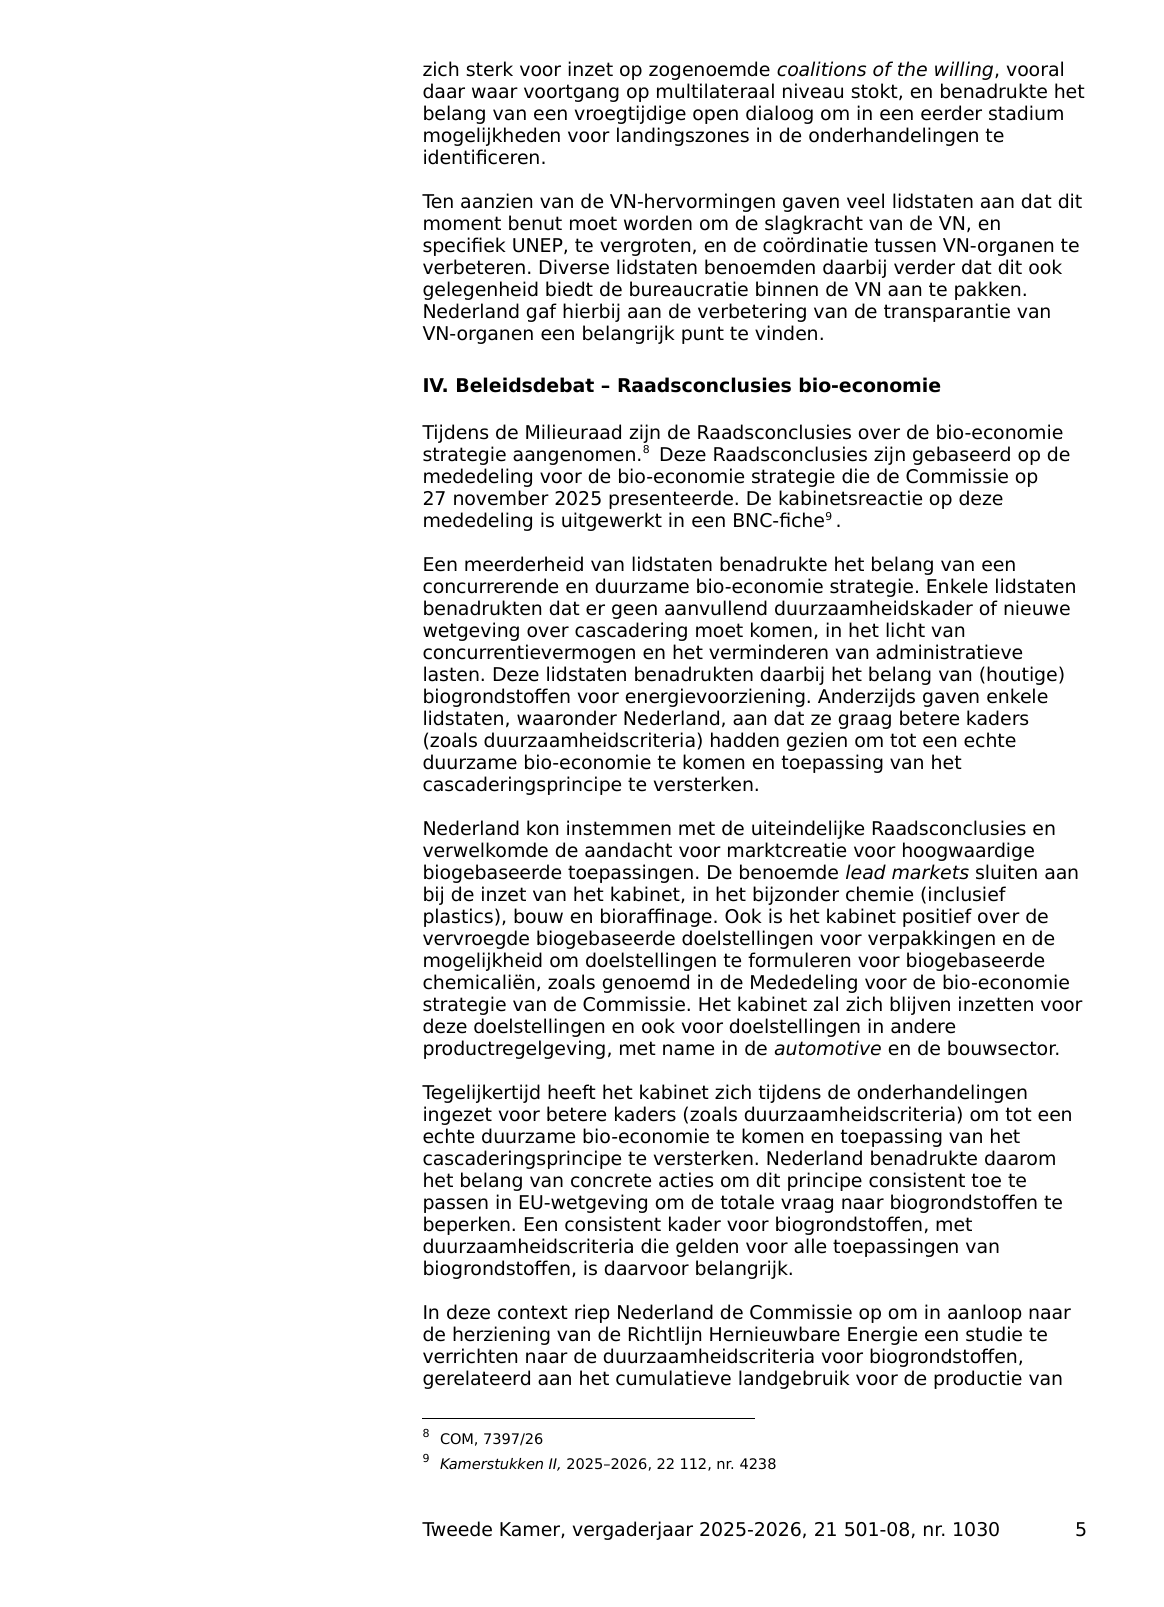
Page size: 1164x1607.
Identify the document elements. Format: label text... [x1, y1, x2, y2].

text COM, 7397/26 [422, 1427, 1087, 1449]
text Tijdens de Milieuraad zijn de Raadsconclusies over de bio-economie strategie aangenomen. Deze Raadsconclusies zijn gebaseerd op de mededeling voor de bio-economie strategie die de Commissie op 27 november 2025 presenteerde. De kabinetsreactie op deze mededeling is uitgewerkt in een BNC-fiche. [422, 422, 1087, 532]
text Nederland kon instemmen met de uiteindelijke Raadsconclusies en verwelkomde de aandacht voor marktcreatie voor hoogwaardige biogebaseerde toepassingen. De benoemde lead markets sluiten aan bij de inzet van het kabinet, in het bijzonder chemie (inclusief plastics), bouw en bioraffinage. Ook is het kabinet positief over de vervroegde biogebaseerde doelstellingen voor verpakkingen en de mogelijkheid om doelstellingen te formuleren voor biogebaseerde chemicaliën, zoals genoemd in de Mededeling voor de bio-economie strategie van de Commissie. Het kabinet zal zich blijven inzetten voor deze doelstellingen en ook voor doelstellingen in andere productregelgeving, met name in de automotive en de bouwsector. [422, 818, 1087, 1060]
text zich sterk voor inzet op zogenoemde coalitions of the willing, vooral daar waar voortgang op multilateraal niveau stokt, en benadrukte het belang van een vroegtijdige open dialoog om in een eerder stadium mogelijkheden voor landingszones in de onderhandelingen te identificeren. [422, 59, 1087, 169]
text Kamerstukken II, 2025–2026, 22 112, nr. 4238 [422, 1452, 1087, 1474]
subtitle IV. Beleidsdebat – Raadsconclusies bio-economie [422, 375, 1087, 397]
text Tegelijkertijd heeft het kabinet zich tijdens de onderhandelingen ingezet voor betere kaders (zoals duurzaamheidscriteria) om tot een echte duurzame bio-economie te komen en toepassing van het cascaderingsprincipe te versterken. Nederland benadrukte daarom het belang van concrete acties om dit principe consistent toe te passen in EU-wetgeving om de totale vraag naar biogrondstoffen te beperken. Een consistent kader voor biogrondstoffen, met duurzaamheidscriteria die gelden voor alle toepassingen van biogrondstoffen, is daarvoor belangrijk. [422, 1082, 1087, 1280]
text In deze context riep Nederland de Commissie op om in aanloop naar de herziening van de Richtlijn Hernieuwbare Energie een studie te verrichten naar de duurzaamheidscriteria voor biogrondstoffen, gerelateerd aan het cumulatieve landgebruik voor de productie van [422, 1302, 1087, 1390]
text Ten aanzien van de VN-hervormingen gaven veel lidstaten aan dat dit moment benut moet worden om de slagkracht van de VN, en specifiek UNEP, te vergroten, en de coördinatie tussen VN-organen te verbeteren. Diverse lidstaten benoemden daarbij verder dat dit ook gelegenheid biedt de bureaucratie binnen de VN aan te pakken. Nederland gaf hierbij aan de verbetering van de transparantie van VN-organen een belangrijk punt te vinden. [422, 191, 1087, 345]
text Een meerderheid van lidstaten benadrukte het belang van een concurrerende en duurzame bio-economie strategie. Enkele lidstaten benadrukten dat er geen aanvullend duurzaamheidskader of nieuwe wetgeving over cascadering moet komen, in het licht van concurrentievermogen en het verminderen van administratieve lasten. Deze lidstaten benadrukten daarbij het belang van (houtige) biogrondstoffen voor energievoorziening. Anderzijds gaven enkele lidstaten, waaronder Nederland, aan dat ze graag betere kaders (zoals duurzaamheidscriteria) hadden gezien om tot een echte duurzame bio-economie te komen en toepassing van het cascaderingsprincipe te versterken. [422, 554, 1087, 796]
